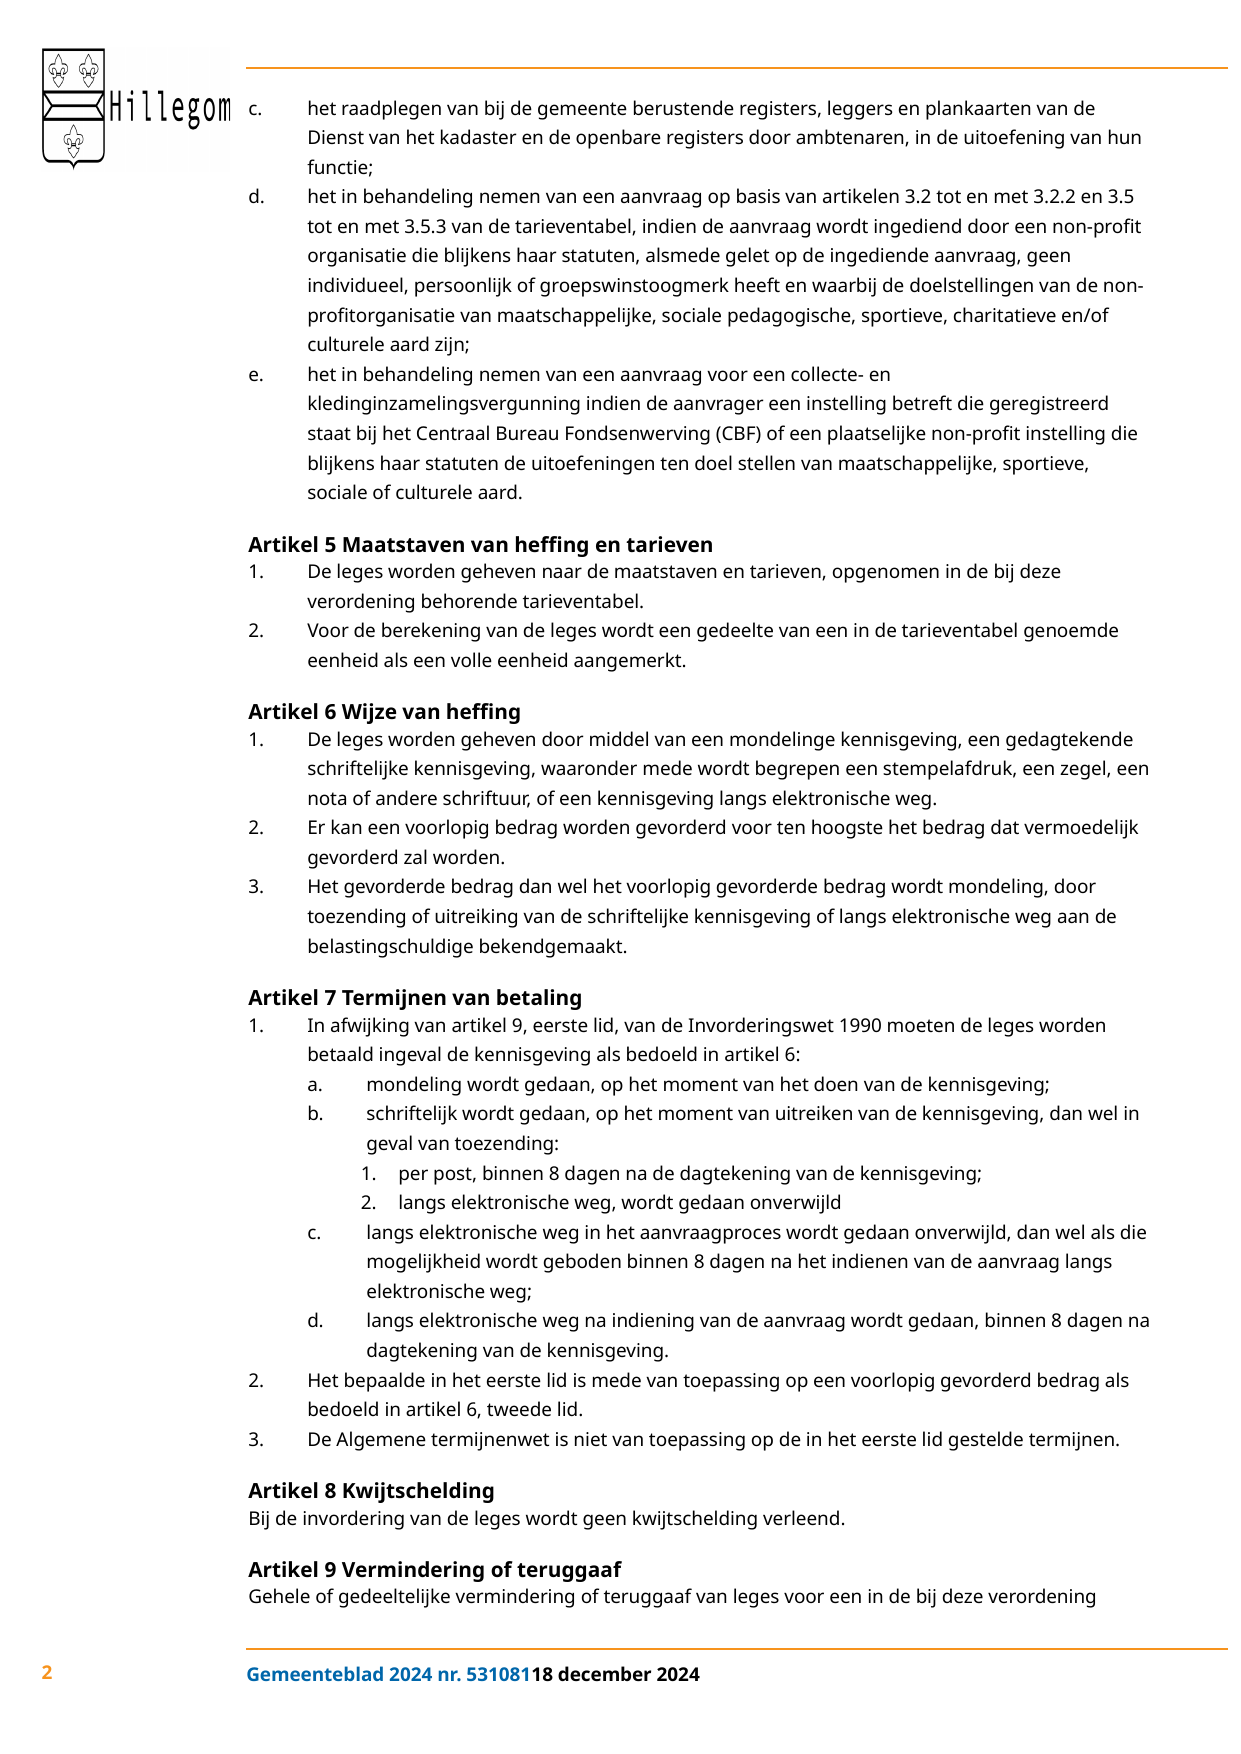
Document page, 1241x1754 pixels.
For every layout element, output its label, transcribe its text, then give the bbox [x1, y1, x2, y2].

list De leges worden geheven naar de maatstaven en tarieven, opgenomen in de bij deze verordening behorende tarieventabel. [248, 558, 1152, 613]
list per post, binnen 8 dagen na de dagtekening van de kennisgeving; [361, 1160, 1152, 1185]
list schriftelijk wordt gedaan, op het moment van uitreiken van de kennisgeving, dan wel in geval van toezending: [307, 1101, 1152, 1156]
list langs elektronische weg na indiening van de aanvraag wordt gedaan, binnen 8 dagen na dagtekening van de kennisgeving. [307, 1308, 1152, 1363]
list Het bepaalde in het eerste lid is mede van toepassing op een voorlopig gevorderd bedrag als bedoeld in artikel 6, tweede lid. [248, 1367, 1152, 1422]
list het in behandeling nemen van een aanvraag voor een collecte- en kledinginzamelingsvergunning indien de aanvrager een instelling betreft die geregistreerd staat bij het Centraal Bureau Fondsenwerving (CBF) of een plaatselijke non-profit instelling die blijkens haar statuten de uitoefeningen ten doel stellen van maatschappelijke, sportieve, sociale of culturele aard. [248, 361, 1152, 505]
text Gehele of gedeeltelijke vermindering of teruggaaf van leges voor een in de bij deze verordening [248, 1584, 1152, 1609]
list het raadplegen van bij de gemeente berustende registers, leggers en plankaarten van de Dienst van het kadaster en de openbare registers door ambtenaren, in de uitoefening van hun functie; [248, 95, 1152, 180]
list Het gevorderde bedrag dan wel het voorlopig gevorderde bedrag wordt mondeling, door toezending of uitreiking van de schriftelijke kennisgeving of langs elektronische weg aan de belastingschuldige bekendgemaakt. [248, 874, 1152, 959]
text Artikel 9 Vermindering of teruggaaf [248, 1555, 1152, 1584]
list mondeling wordt gedaan, op het moment van het doen van de kennisgeving; [307, 1071, 1152, 1097]
list De Algemene termijnenwet is niet van toepassing op de in het eerste lid gestelde termijnen. [248, 1426, 1152, 1452]
picture [41, 47, 231, 172]
text Artikel 5 Maatstaven van heffing en tarieven [248, 530, 1152, 558]
list het in behandeling nemen van een aanvraag op basis van artikelen 3.2 tot en met 3.2.2 en 3.5 tot en met 3.5.3 van de tarieventabel, indien de aanvraag wordt ingediend door een non-profit organisatie die blijkens haar statuten, alsmede gelet op de ingediende aanvraag, geen individueel, persoonlijk of groepswinstoogmerk heeft en waarbij de doelstellingen van de non-profitorganisatie van maatschappelijke, sociale pedagogische, sportieve, charitatieve en/of culturele aard zijn; [248, 183, 1152, 357]
text Artikel 6 Wijze van heffing [248, 697, 1152, 726]
list In afwijking van artikel 9, eerste lid, van de Invorderingswet 1990 moeten de leges worden betaald ingeval de kennisgeving als bedoeld in artikel 6: [248, 1012, 1152, 1067]
text Artikel 8 Kwijtschelding [248, 1476, 1152, 1505]
list langs elektronische weg, wordt gedaan onverwijld [361, 1189, 1152, 1215]
list Er kan een voorlopig bedrag worden gevorderd voor ten hoogste het bedrag dat vermoedelijk gevorderd zal worden. [248, 814, 1152, 870]
text Bij de invordering van de leges wordt geen kwijtschelding verleend. [248, 1505, 1152, 1531]
text Artikel 7 Termijnen van betaling [248, 983, 1152, 1012]
list Voor de berekening van de leges wordt een gedeelte van een in de tarieventabel genoemde eenheid als een volle eenheid aangemerkt. [248, 617, 1152, 673]
list langs elektronische weg in het aanvraagproces wordt gedaan onverwijld, dan wel als die mogelijkheid wordt geboden binnen 8 dagen na het indienen van de aanvraag langs elektronische weg; [307, 1219, 1152, 1304]
list De leges worden geheven door middel van een mondelinge kennisgeving, een gedagtekende schriftelijke kennisgeving, waaronder mede wordt begrepen een stempelafdruk, een zegel, een nota of andere schriftuur, of een kennisgeving langs elektronische weg. [248, 726, 1152, 811]
